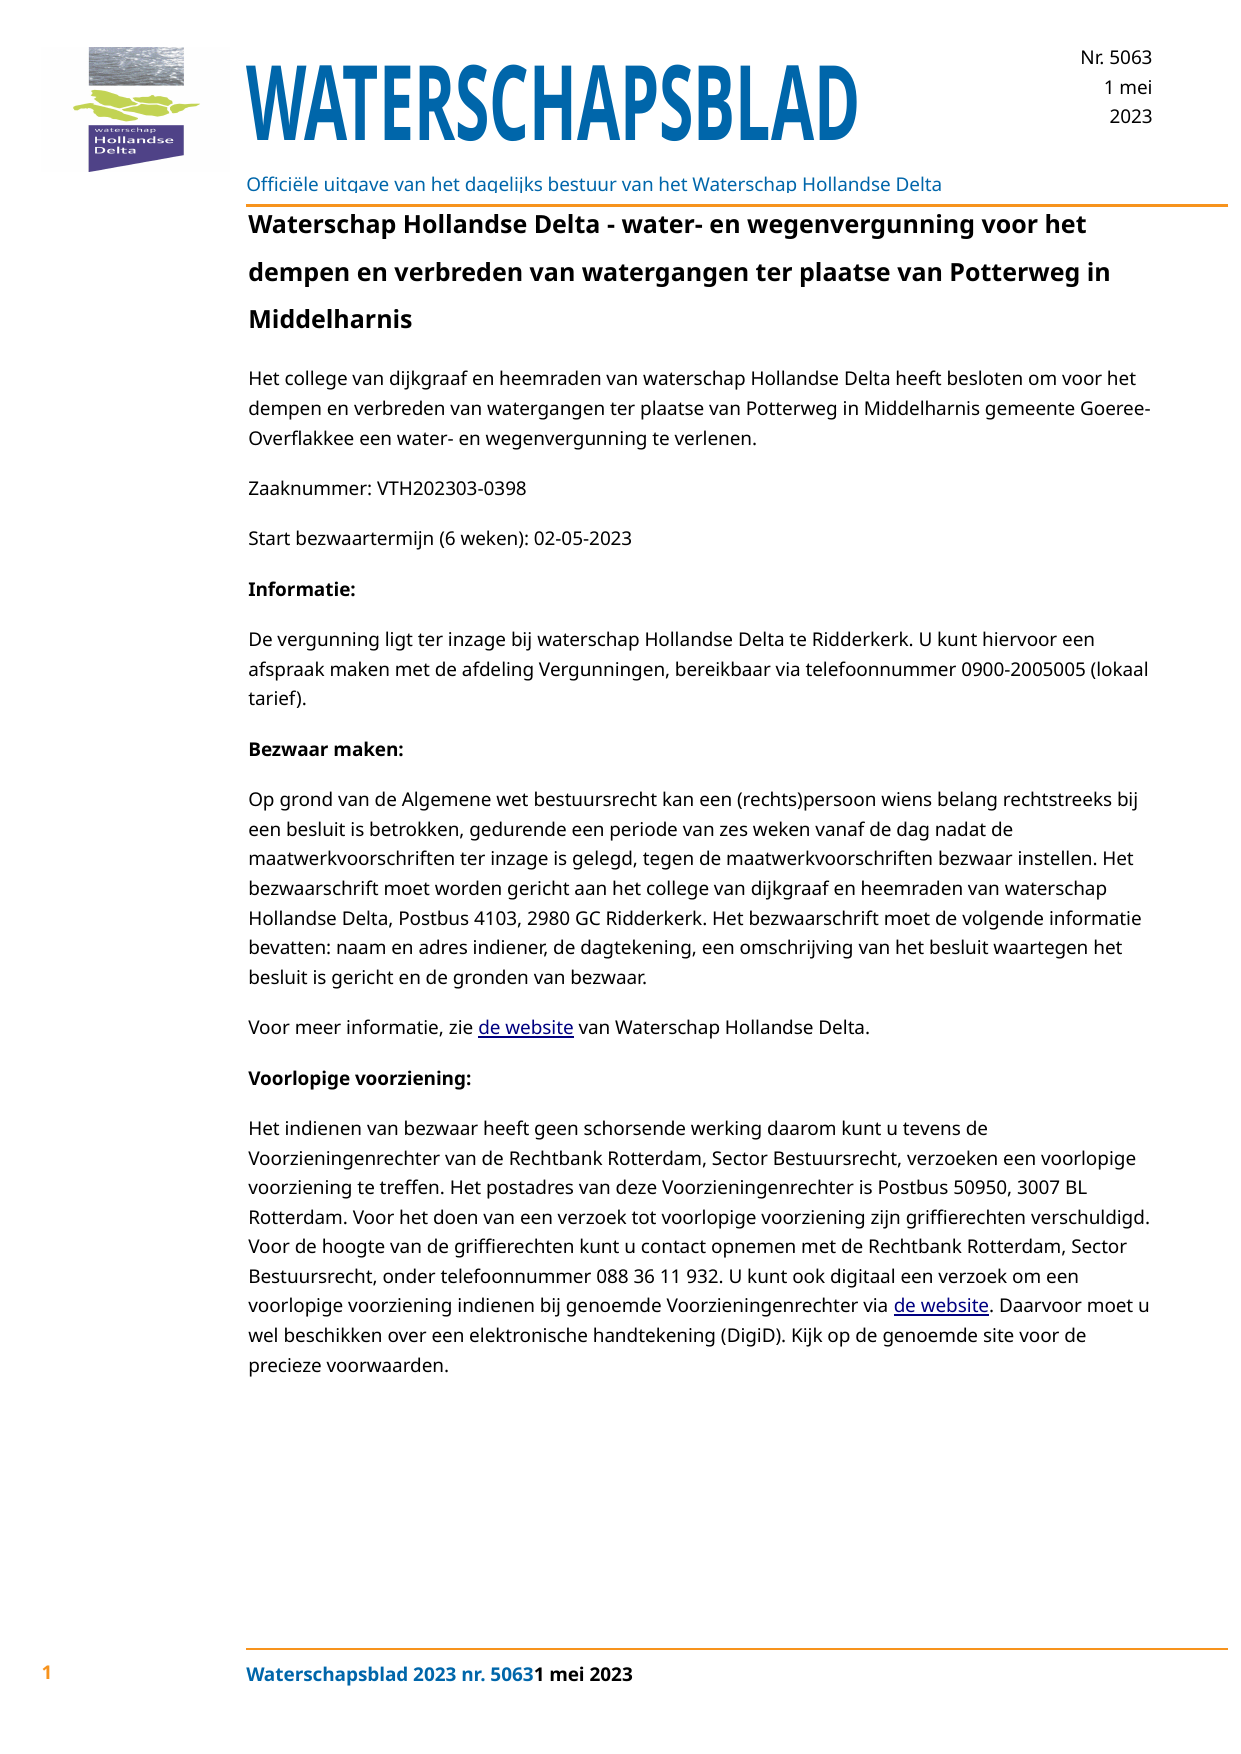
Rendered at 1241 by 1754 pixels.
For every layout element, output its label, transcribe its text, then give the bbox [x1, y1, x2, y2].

text Het indienen van bezwaar heeft geen schorsende werking daarom kunt u tevens de Voorzieningenrechter van de Rechtbank Rotterdam, Sector Bestuursrecht, verzoeken een voorlopige voorziening te treffen. Het postadres van deze Voorzieningenrechter is Postbus 50950, 3007 BL Rotterdam. Voor het doen van een verzoek tot voorlopige voorziening zijn griffierechten verschuldigd. Voor de hoogte van de griffierechten kunt u contact opnemen met de Rechtbank Rotterdam, Sector Bestuursrecht, onder telefoonnummer 088 36 11 932. U kunt ook digitaal een verzoek om een voorlopige voorziening indienen bij genoemde Voorzieningenrechter via de website. Daarvoor moet u wel beschikken over een elektronische handtekening (DigiD). Kijk op de genoemde site voor de precieze voorwaarden. [248, 1115, 1152, 1377]
text De vergunning ligt ter inzage bij waterschap Hollandse Delta te Ridderkerk. U kunt hiervoor een afspraak maken met de afdeling Vergunningen, bereikbaar via telefoonnummer 0900-2005005 (lokaal tarief). [248, 626, 1152, 711]
text Bezwaar maken: [248, 736, 1152, 762]
text Het college van dijkgraaf en heemraden van waterschap Hollandse Delta heeft besloten om voor het dempen en verbreden van watergangen ter plaatse van Potterweg in Middelharnis gemeente Goeree-Overflakkee een water- en wegenvergunning te verlenen. [248, 366, 1152, 450]
picture [41, 47, 231, 172]
text Voor meer informatie, zie de website van Waterschap Hollandse Delta. [248, 1014, 1152, 1040]
text Waterschap Hollandse Delta - water- en wegenvergunning voor het dempen en verbreden van watergangen ter plaatse van Potterweg in Middelharnis [248, 207, 1152, 336]
text Informatie: [248, 576, 1152, 602]
text Op grond van de Algemene wet bestuursrecht kan een (rechts)persoon wiens belang rechtstreeks bij een besluit is betrokken, gedurende een periode van zes weken vanaf de dag nadat de maatwerkvoorschriften ter inzage is gelegd, tegen de maatwerkvoorschriften bezwaar instellen. Het bezwaarschrift moet worden gericht aan het college van dijkgraaf en heemraden van waterschap Hollandse Delta, Postbus 4103, 2980 GC Ridderkerk. Het bezwaarschrift moet de volgende informatie bevatten: naam en adres indiener, de dagtekening, een omschrijving van het besluit waartegen het besluit is gericht en de gronden van bezwaar. [248, 786, 1152, 989]
text Start bezwaartermijn (6 weken): 02-05-2023 [248, 526, 1152, 551]
text Zaaknummer: VTH202303-0398 [248, 475, 1152, 501]
text Voorlopige voorziening: [248, 1065, 1152, 1090]
